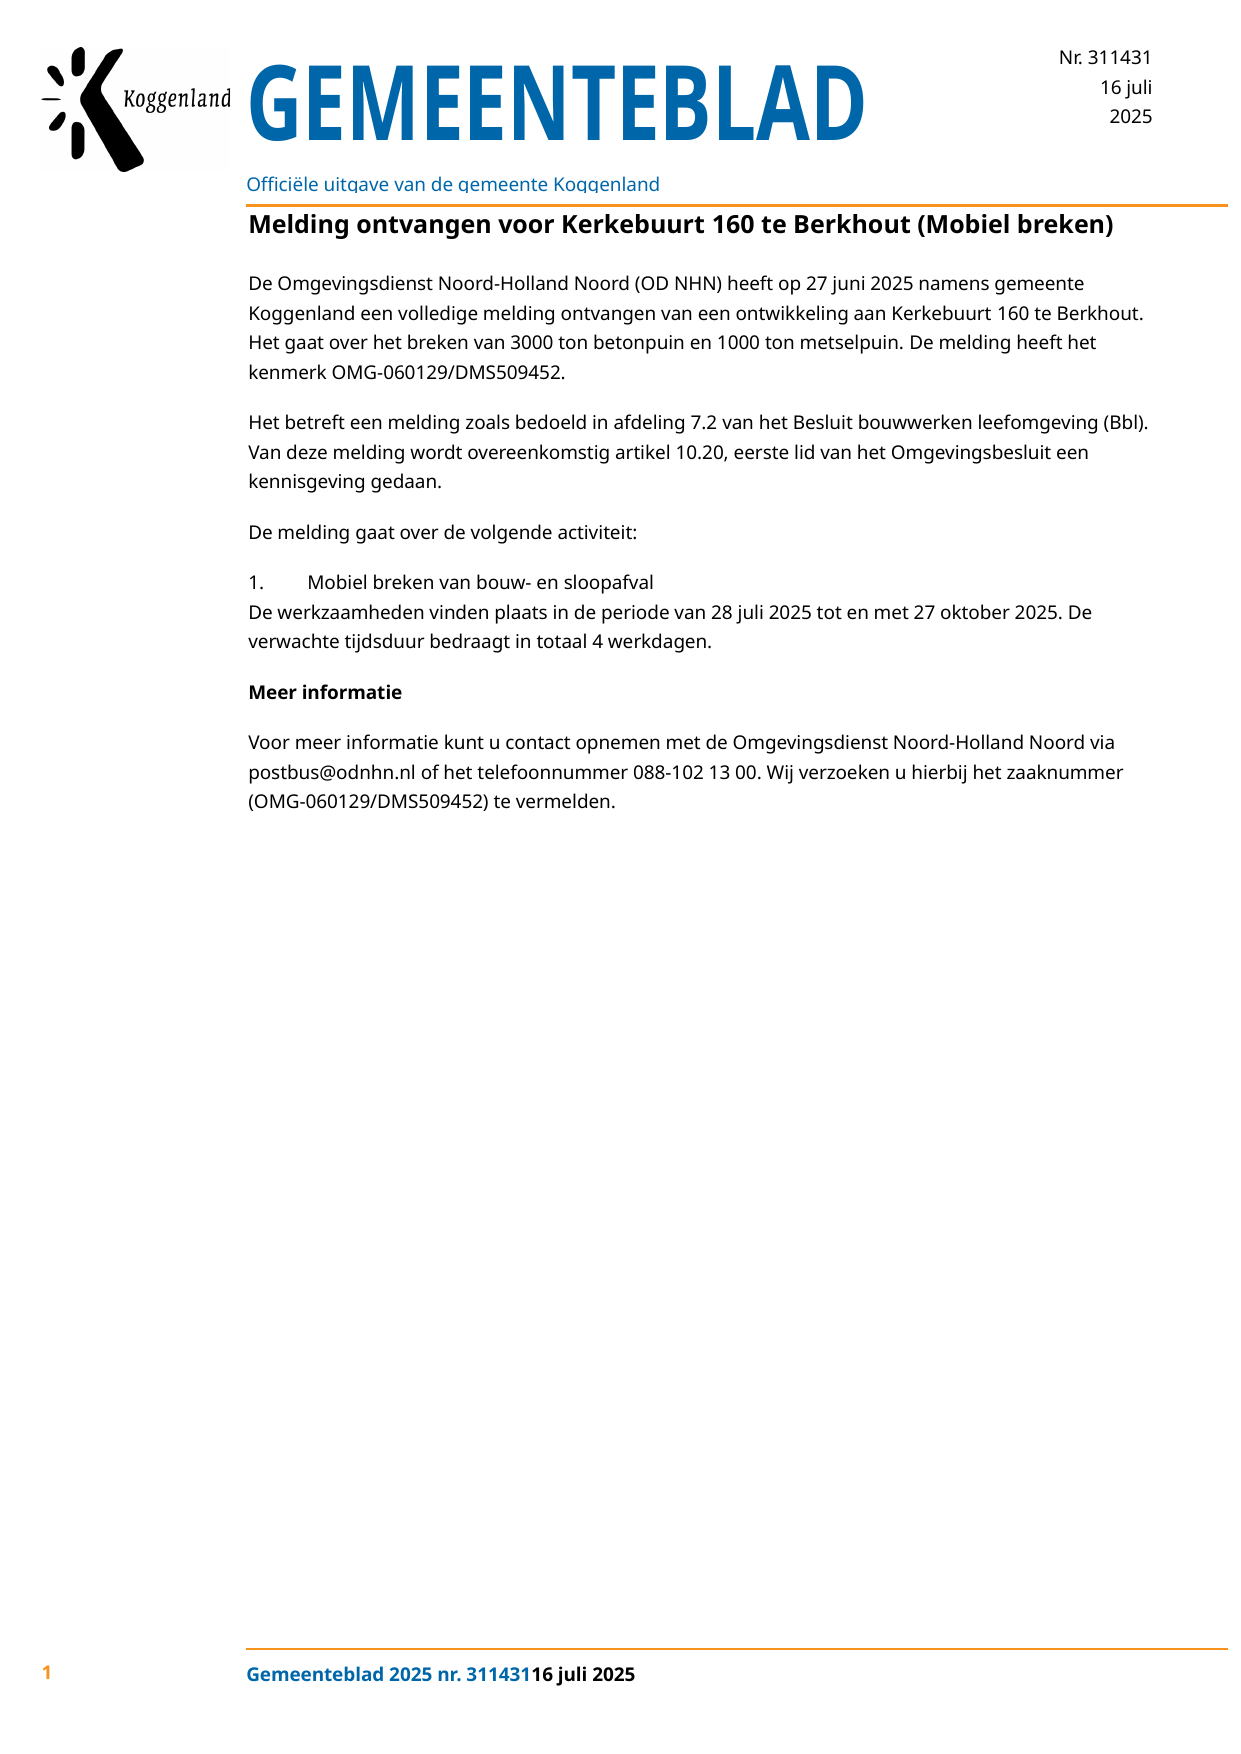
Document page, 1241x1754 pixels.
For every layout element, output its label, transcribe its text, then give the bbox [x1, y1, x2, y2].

text De werkzaamheden vinden plaats in de periode van 28 juli 2025 tot en met 27 oktober 2025. De verwachte tijdsduur bedraagt in totaal 4 werkdagen. [248, 599, 1152, 654]
picture [41, 47, 231, 172]
text Melding ontvangen voor Kerkebuurt 160 te Berkhout (Mobiel breken) [248, 207, 1152, 241]
text Het betreft een melding zoals bedoeld in afdeling 7.2 van het Besluit bouwwerken leefomgeving (Bbl). Van deze melding wordt overeenkomstig artikel 10.20, eerste lid van het Omgevingsbesluit een kennisgeving gedaan. [248, 409, 1152, 494]
text De melding gaat over de volgende activiteit: [248, 519, 1152, 545]
text Voor meer informatie kunt u contact opnemen met de Omgevingsdienst Noord-Holland Noord via postbus@odnhn.nl of het telefoonnummer 088-102 13 00. Wij verzoeken u hierbij het zaaknummer (OMG-060129/DMS509452) te vermelden. [248, 729, 1152, 814]
list Mobiel breken van bouw- en sloopafval [248, 569, 1152, 595]
text Meer informatie [248, 679, 1152, 705]
text De Omgevingsdienst Noord-Holland Noord (OD NHN) heeft op 27 juni 2025 namens gemeente Koggenland een volledige melding ontvangen van een ontwikkeling aan Kerkebuurt 160 te Berkhout. Het gaat over het breken van 3000 ton betonpuin en 1000 ton metselpuin. De melding heeft het kenmerk OMG-060129/DMS509452. [248, 270, 1152, 385]
